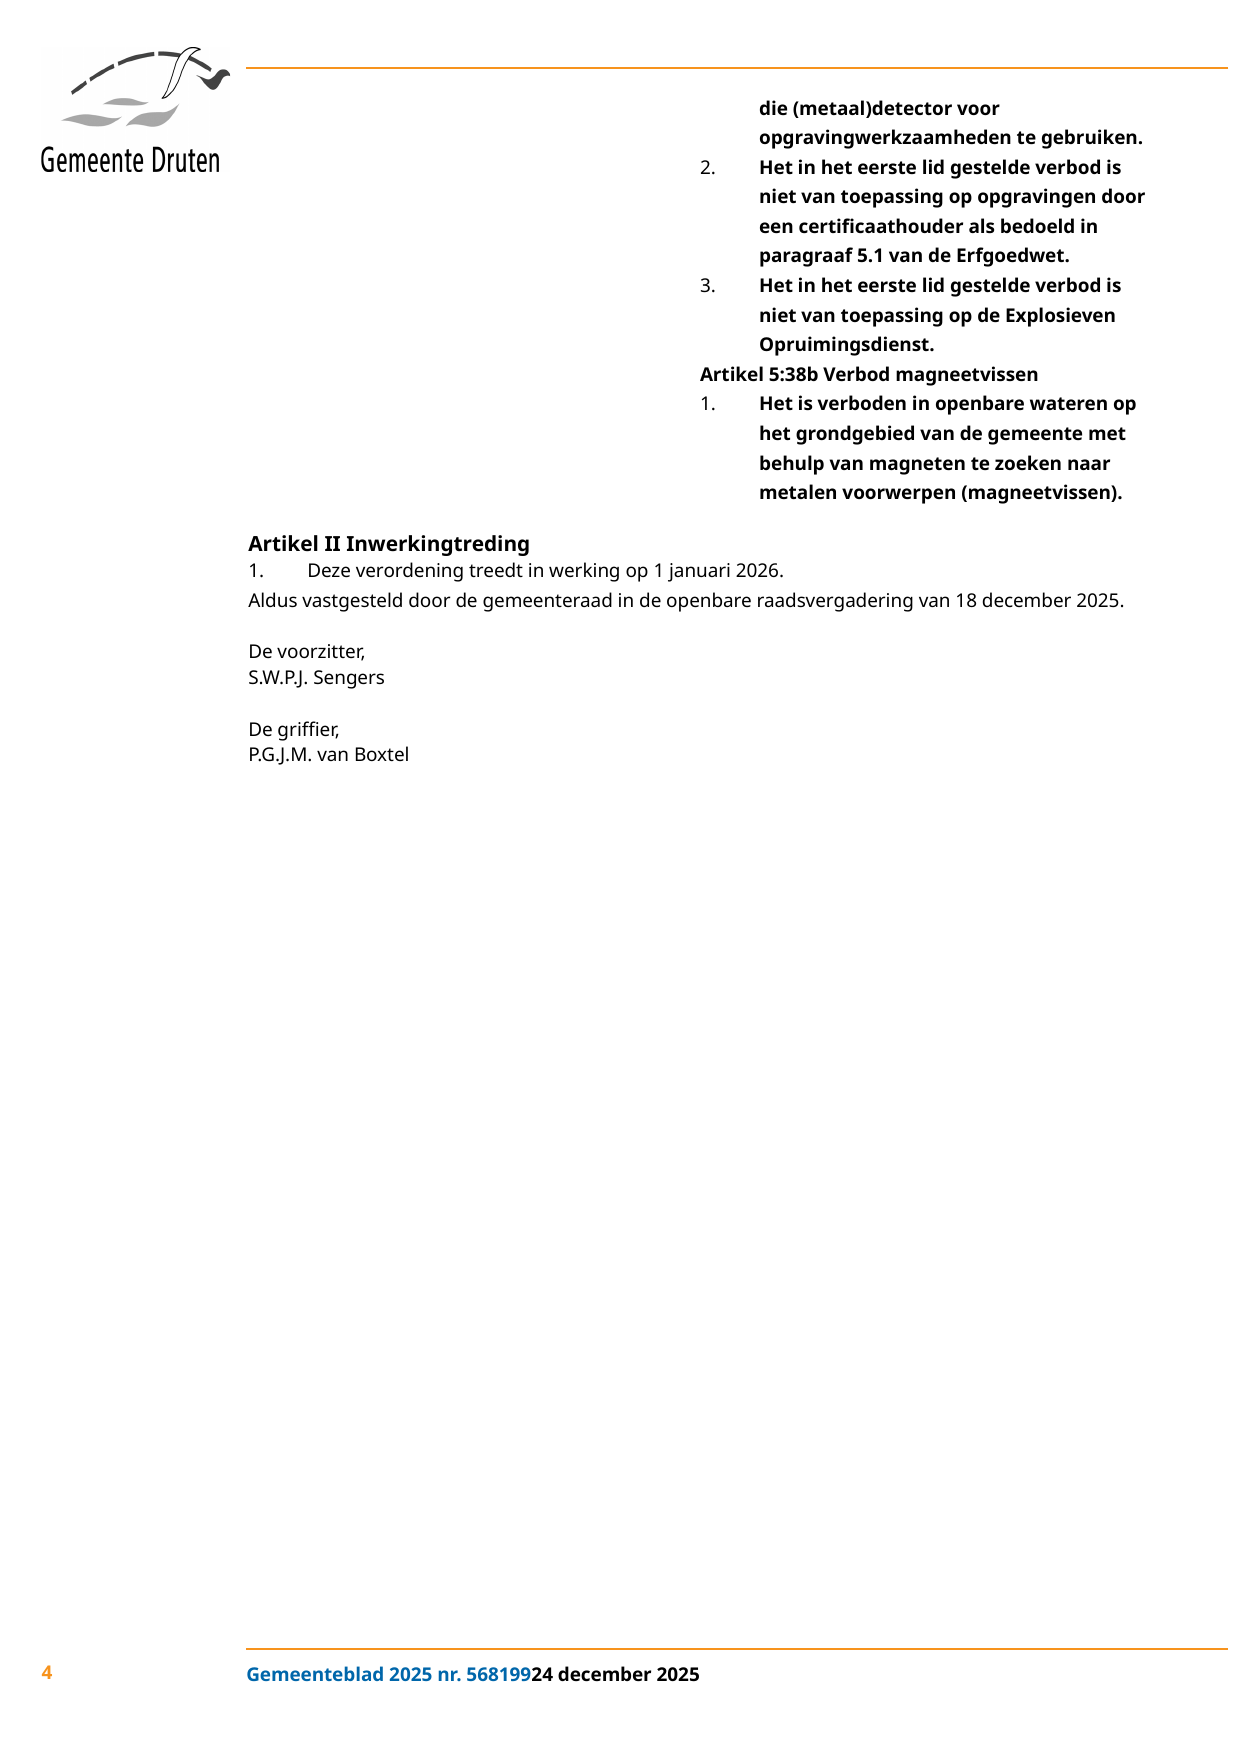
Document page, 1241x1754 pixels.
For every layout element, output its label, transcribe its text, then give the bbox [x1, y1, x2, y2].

text De voorzitter, [248, 639, 1152, 664]
table_cell die (metaal)detector voor opgravingwerkzaamheden te gebruiken. Het in het eerste lid gestelde verbod is niet van toepassing op opgravingen door een certificaathouder als bedoeld in paragraaf 5.1 van de Erfgoedwet. Het in het eerste lid gestelde verbod is niet van toepassing op de Explosieven Opruimingsdienst. Artikel 5:38b Verbod magneetvissen Het is verboden in openbare wateren op het grondgebied van de gemeente met behulp van magneten te zoeken naar metalen voorwerpen (magneetvissen). [700, 95, 1152, 505]
picture [41, 47, 231, 172]
table_cell [248, 95, 700, 505]
text Artikel II Inwerkingtreding [248, 529, 1152, 558]
list Deze verordening treedt in werking op 1 januari 2026. [248, 558, 1152, 583]
text De griffier, [248, 716, 1152, 742]
text Aldus vastgesteld door de gemeenteraad in de openbare raadsvergadering van 18 december 2025. [248, 587, 1152, 613]
text S.W.P.J. Sengers [248, 664, 1152, 690]
text P.G.J.M. van Boxtel [248, 742, 1152, 767]
